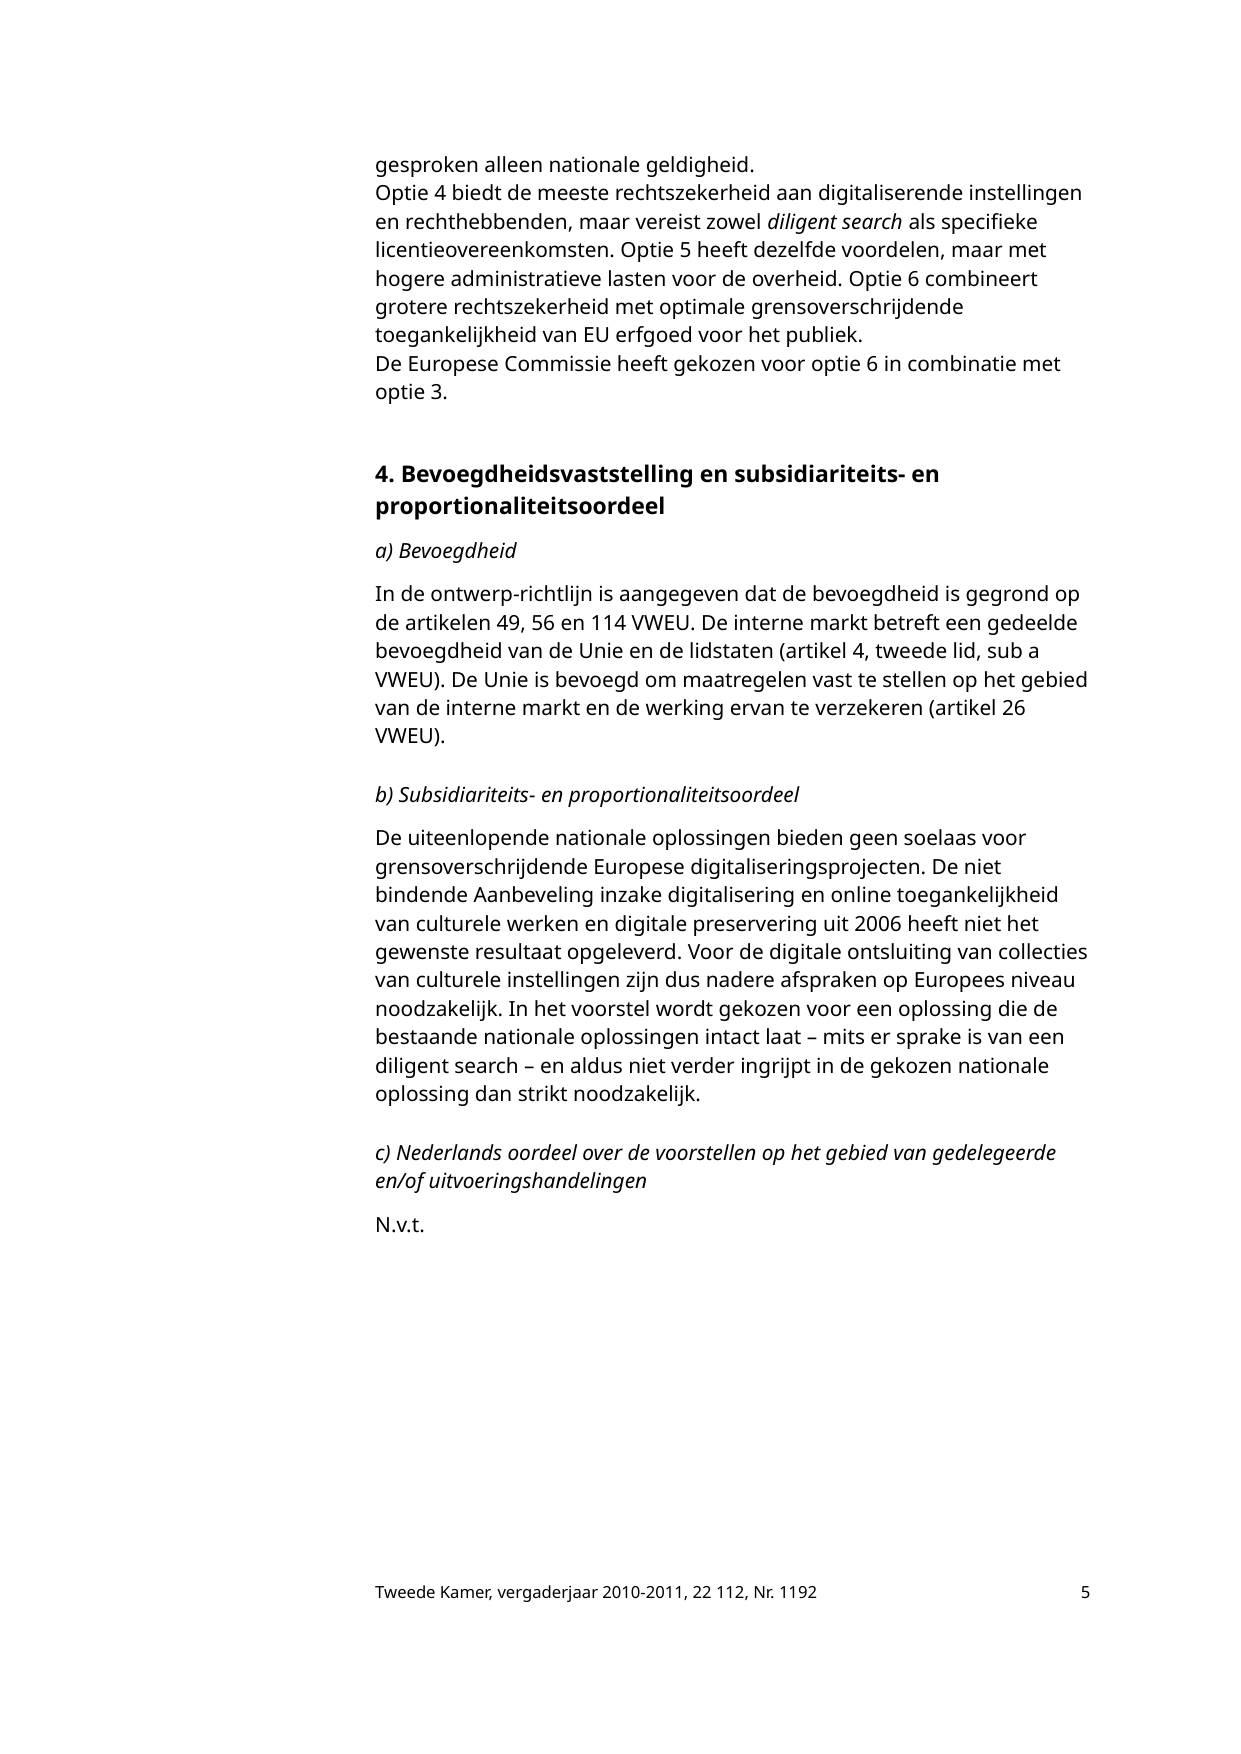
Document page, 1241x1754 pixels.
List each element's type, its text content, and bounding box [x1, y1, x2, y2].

text b) Subsidiariteits- en proportionaliteitsoordeel [375, 780, 1090, 808]
subtitle 4. Bevoegdheidsvaststelling en subsidiariteits- en proportionaliteitsoordeel [375, 458, 1090, 521]
text De Europese Commissie heeft gekozen voor optie 6 in combinatie met optie 3. [375, 349, 1090, 406]
text Optie 4 biedt de meeste rechtszekerheid aan digitaliserende instellingen en rechthebbenden, maar vereist zowel diligent search als specifieke licentieovereenkomsten. Optie 5 heeft dezelfde voordelen, maar met hogere administratieve lasten voor de overheid. Optie 6 combineert grotere rechtszekerheid met optimale grensoverschrijdende toegankelijkheid van EU erfgoed voor het publiek. [375, 178, 1090, 349]
text De uiteenlopende nationale oplossingen bieden geen soelaas voor grensoverschrijdende Europese digitaliseringsprojecten. De niet bindende Aanbeveling inzake digitalisering en online toegankelijkheid van culturele werken en digitale preservering uit 2006 heeft niet het gewenste resultaat opgeleverd. Voor de digitale ontsluiting van collecties van culturele instellingen zijn dus nadere afspraken op Europees niveau noodzakelijk. In het voorstel wordt gekozen voor een oplossing die de bestaande nationale oplossingen intact laat – mits er sprake is van een diligent search – en aldus niet verder ingrijpt in de gekozen nationale oplossing dan strikt noodzakelijk. [375, 823, 1090, 1108]
text a) Bevoegdheid [375, 536, 1090, 564]
text In de ontwerp-richtlijn is aangegeven dat de bevoegdheid is gegrond op de artikelen 49, 56 en 114 VWEU. De interne markt betreft een gedeelde bevoegdheid van de Unie en de lidstaten (artikel 4, tweede lid, sub a VWEU). De Unie is bevoegd om maatregelen vast te stellen op het gebied van de interne markt en de werking ervan te verzekeren (artikel 26 VWEU). [375, 579, 1090, 750]
text c) Nederlands oordeel over de voorstellen op het gebied van gedelegeerde en/of uitvoeringshandelingen [375, 1138, 1090, 1195]
text N.v.t. [375, 1210, 1090, 1238]
text gesproken alleen nationale geldigheid. [375, 150, 1090, 178]
